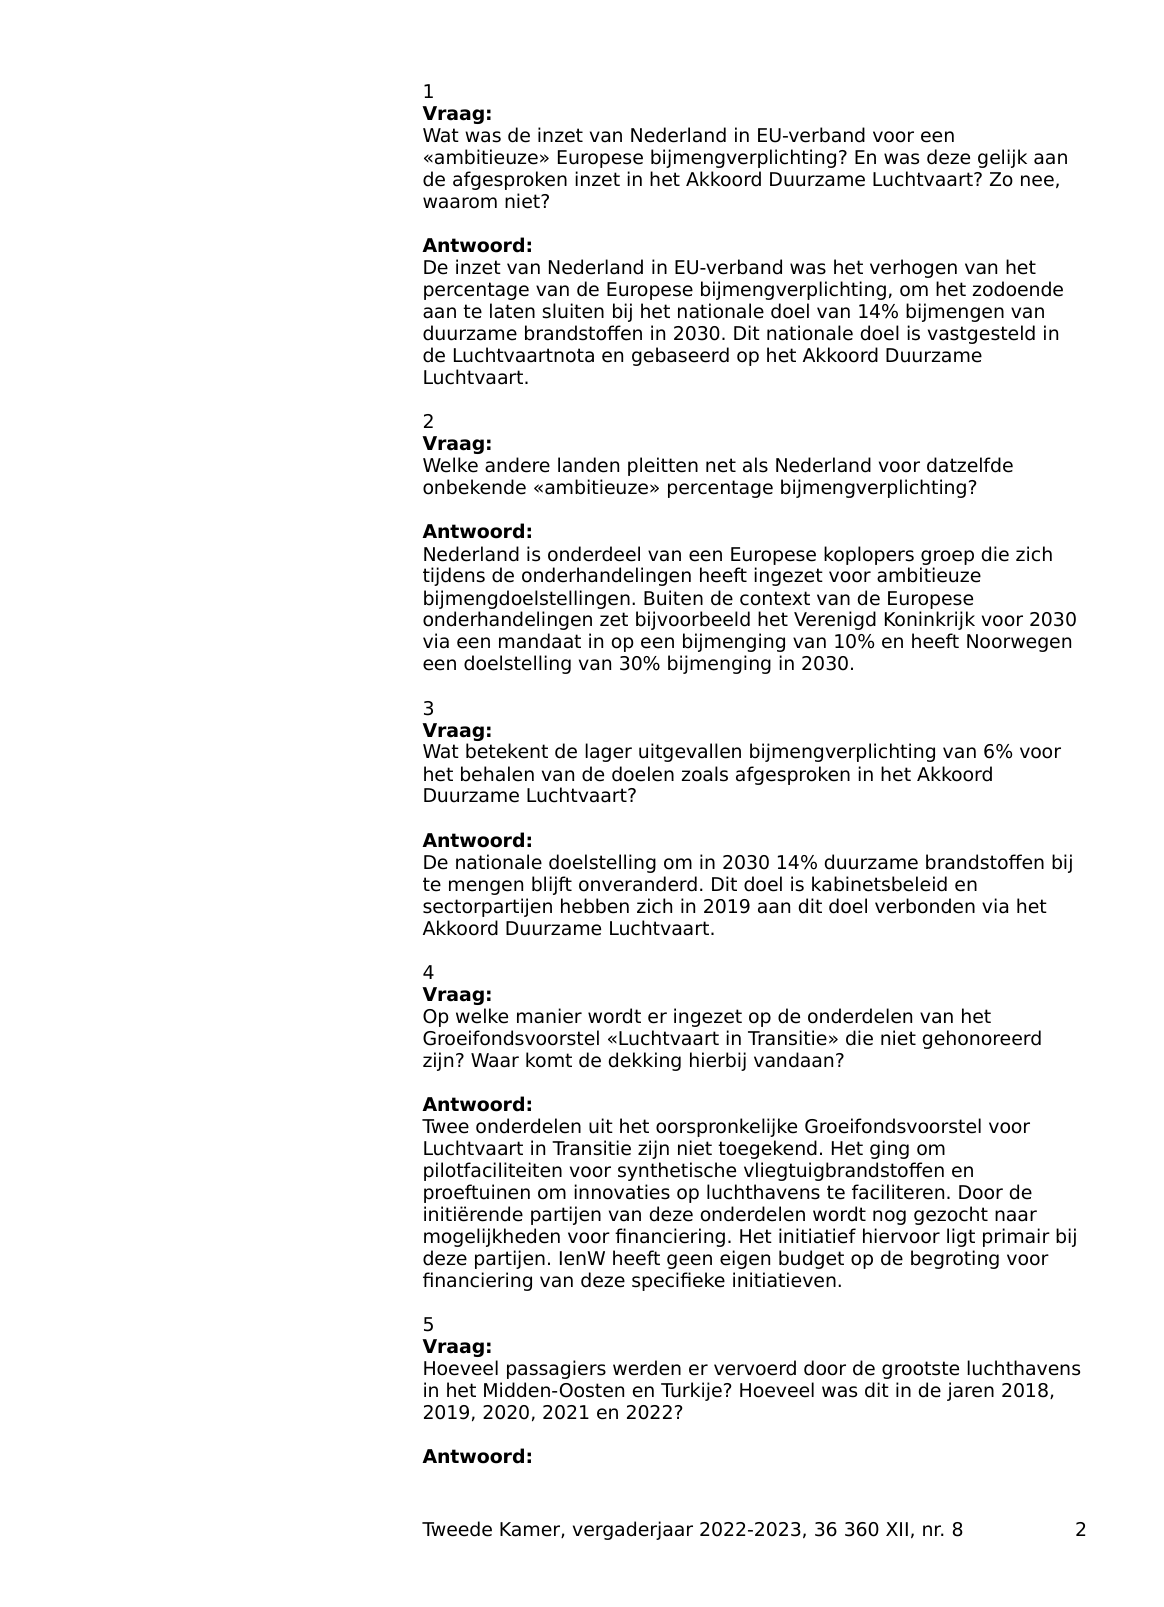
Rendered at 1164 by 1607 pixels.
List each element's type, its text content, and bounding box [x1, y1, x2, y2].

text Antwoord: [422, 1446, 1087, 1468]
text 3 [422, 697, 1087, 719]
text Vraag: [422, 433, 1087, 455]
text 4 [422, 962, 1087, 984]
text Vraag: [422, 984, 1087, 1006]
text Hoeveel passagiers werden er vervoerd door de grootste luchthavens in het Midden-Oosten en Turkije? Hoeveel was dit in de jaren 2018, 2019, 2020, 2021 en 2022? [422, 1358, 1087, 1424]
text Antwoord: [422, 521, 1087, 543]
text 1 [422, 81, 1087, 103]
text Op welke manier wordt er ingezet op de onderdelen van het Groeifondsvoorstel «Luchtvaart in Transitie» die niet gehonoreerd zijn? Waar komt de dekking hierbij vandaan? [422, 1006, 1087, 1072]
text Nederland is onderdeel van een Europese koplopers groep die zich tijdens de onderhandelingen heeft ingezet voor ambitieuze bijmengdoelstellingen. Buiten de context van de Europese onderhandelingen zet bijvoorbeeld het Verenigd Koninkrijk voor 2030 via een mandaat in op een bijmenging van 10% en heeft Noorwegen een doelstelling van 30% bijmenging in 2030. [422, 543, 1087, 675]
text Antwoord: [422, 235, 1087, 257]
text 5 [422, 1314, 1087, 1336]
text De nationale doelstelling om in 2030 14% duurzame brandstoffen bij te mengen blijft onveranderd. Dit doel is kabinetsbeleid en sectorpartijen hebben zich in 2019 aan dit doel verbonden via het Akkoord Duurzame Luchtvaart. [422, 852, 1087, 939]
text Wat betekent de lager uitgevallen bijmengverplichting van 6% voor het behalen van de doelen zoals afgesproken in het Akkoord Duurzame Luchtvaart? [422, 741, 1087, 807]
text 2 [422, 411, 1087, 433]
text De inzet van Nederland in EU-verband was het verhogen van het percentage van de Europese bijmengverplichting, om het zodoende aan te laten sluiten bij het nationale doel van 14% bijmengen van duurzame brandstoffen in 2030. Dit nationale doel is vastgesteld in de Luchtvaartnota en gebaseerd op het Akkoord Duurzame Luchtvaart. [422, 257, 1087, 389]
text Vraag: [422, 719, 1087, 741]
text Vraag: [422, 103, 1087, 125]
text Antwoord: [422, 829, 1087, 852]
text Vraag: [422, 1336, 1087, 1358]
text Wat was de inzet van Nederland in EU-verband voor een «ambitieuze» Europese bijmengverplichting? En was deze gelijk aan de afgesproken inzet in het Akkoord Duurzame Luchtvaart? Zo nee, waarom niet? [422, 125, 1087, 213]
text Welke andere landen pleitten net als Nederland voor datzelfde onbekende «ambitieuze» percentage bijmengverplichting? [422, 455, 1087, 499]
text Twee onderdelen uit het oorspronkelijke Groeifondsvoorstel voor Luchtvaart in Transitie zijn niet toegekend. Het ging om pilotfaciliteiten voor synthetische vliegtuigbrandstoffen en proeftuinen om innovaties op luchthavens te faciliteren. Door de initiërende partijen van deze onderdelen wordt nog gezocht naar mogelijkheden voor financiering. Het initiatief hiervoor ligt primair bij deze partijen. IenW heeft geen eigen budget op de begroting voor financiering van deze specifieke initiatieven. [422, 1116, 1087, 1292]
text Antwoord: [422, 1094, 1087, 1116]
